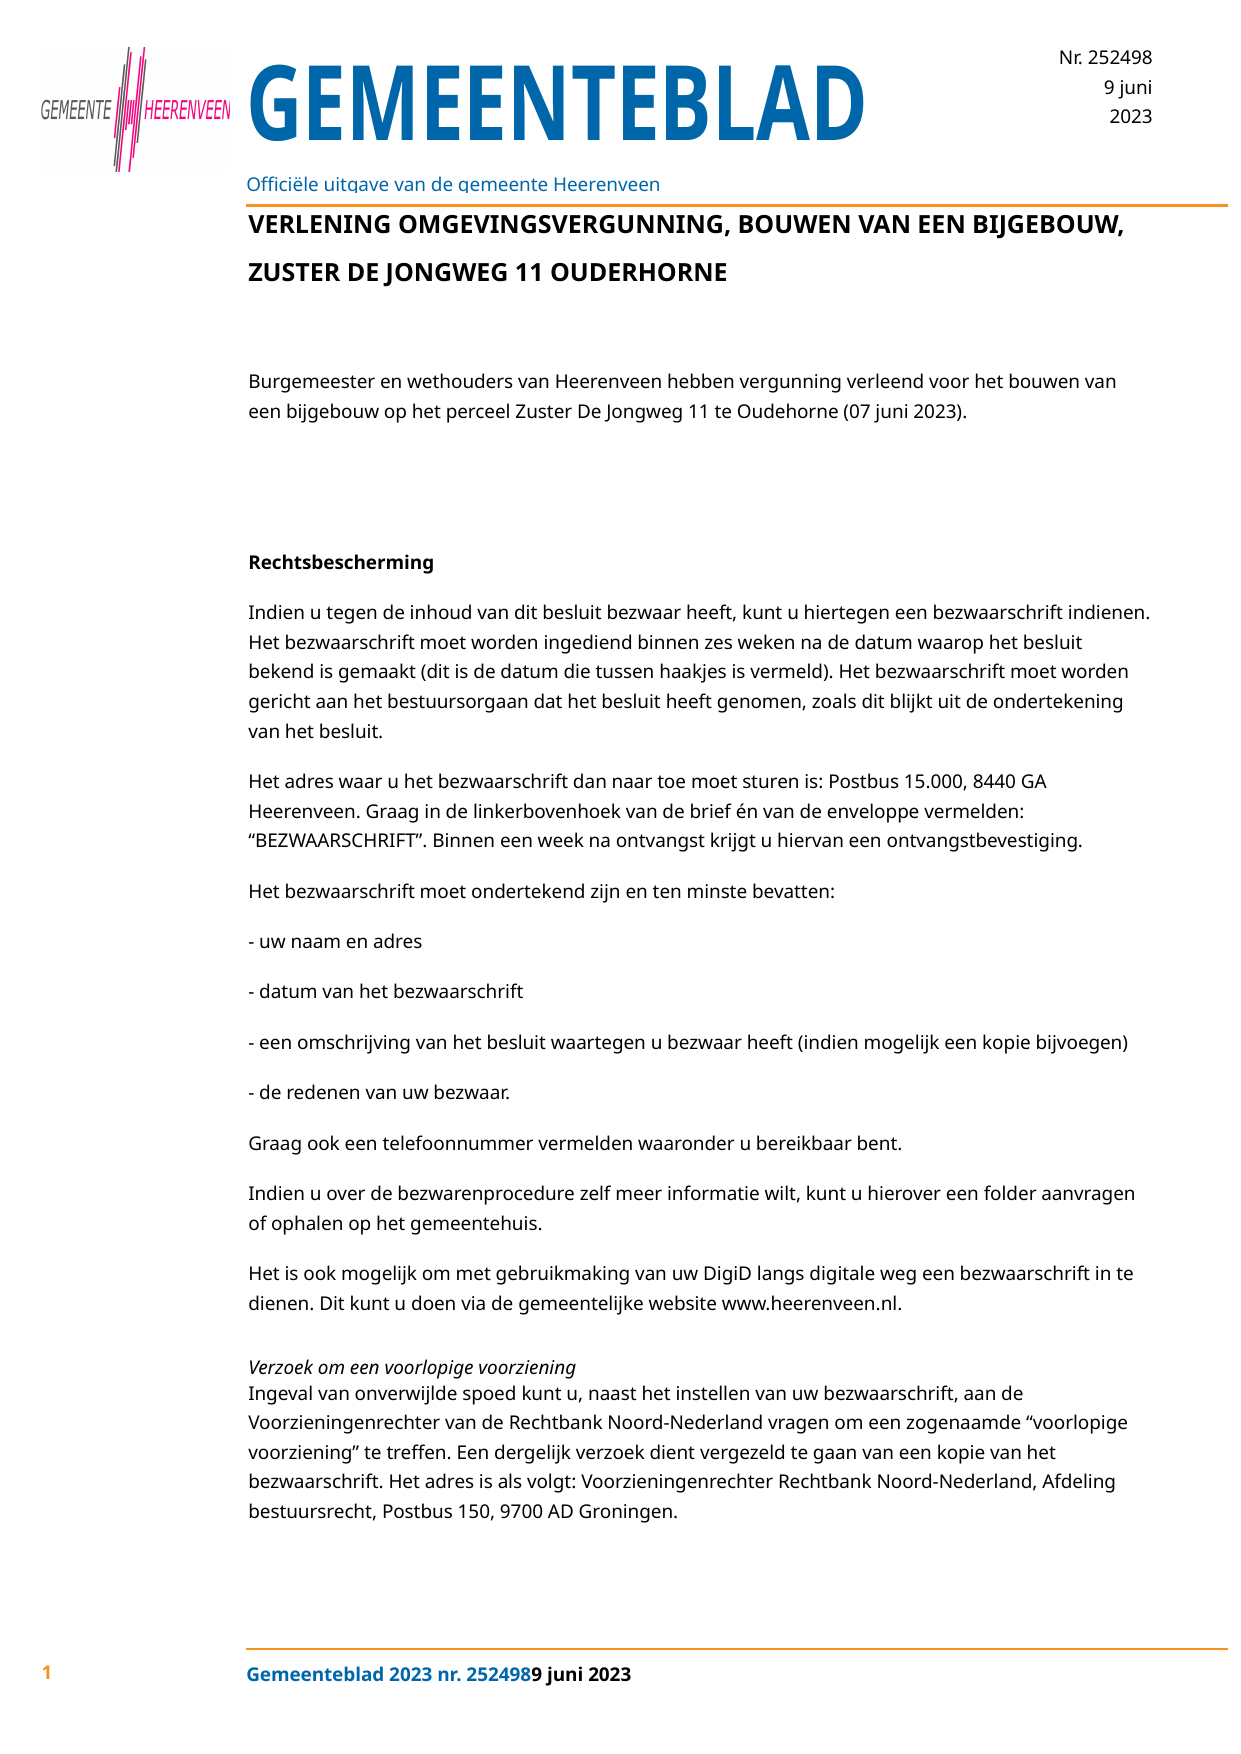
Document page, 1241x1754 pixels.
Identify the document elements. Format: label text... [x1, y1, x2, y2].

picture [41, 47, 231, 172]
text VERLENING OMGEVINGSVERGUNNING, BOUWEN VAN EEN BIJGEBOUW, ZUSTER DE JONGWEG 11 OUDERHORNE [248, 207, 1152, 288]
text Het is ook mogelijk om met gebruikmaking van uw DigiD langs digitale weg een bezwaarschrift in te dienen. Dit kunt u doen via de gemeentelijke website www.heerenveen.nl. [248, 1260, 1152, 1316]
text Verzoek om een voorlopige voorziening [248, 1354, 1152, 1380]
text - uw naam en adres [248, 928, 1152, 954]
text Ingeval van onverwijlde spoed kunt u, naast het instellen van uw bezwaarschrift, aan de Voorzieningenrechter van de Rechtbank Noord-Nederland vragen om een zogenaamde “voorlopige voorziening” te treffen. Een dergelijk verzoek dient vergezeld te gaan van een kopie van het bezwaarschrift. Het adres is als volgt: Voorzieningenrechter Rechtbank Noord-Nederland, Afdeling bestuursrecht, Postbus 150, 9700 AD Groningen. [248, 1380, 1152, 1524]
text - de redenen van uw bezwaar. [248, 1079, 1152, 1105]
text Graag ook een telefoonnummer vermelden waaronder u bereikbaar bent. [248, 1130, 1152, 1156]
text Het adres waar u het bezwaarschrift dan naar toe moet sturen is: Postbus 15.000, 8440 GA Heerenveen. Graag in de linkerbovenhoek van de brief én van de enveloppe vermelden: “BEZWAARSCHRIFT”. Binnen een week na ontvangst krijgt u hiervan een ontvangstbevestiging. [248, 768, 1152, 853]
text Burgemeester en wethouders van Heerenveen hebben vergunning verleend voor het bouwen van een bijgebouw op het perceel Zuster De Jongweg 11 te Oudehorne (07 juni 2023). [248, 368, 1152, 424]
text Indien u tegen de inhoud van dit besluit bezwaar heeft, kunt u hiertegen een bezwaarschrift indienen. Het bezwaarschrift moet worden ingediend binnen zes weken na de datum waarop het besluit bekend is gemaakt (dit is de datum die tussen haakjes is vermeld). Het bezwaarschrift moet worden gericht aan het bestuursorgaan dat het besluit heeft genomen, zoals dit blijkt uit de ondertekening van het besluit. [248, 599, 1152, 744]
text Rechtsbescherming [248, 549, 1152, 575]
text Het bezwaarschrift moet ondertekend zijn en ten minste bevatten: [248, 878, 1152, 904]
text - een omschrijving van het besluit waartegen u bezwaar heeft (indien mogelijk een kopie bijvoegen) [248, 1029, 1152, 1055]
text Indien u over de bezwarenprocedure zelf meer informatie wilt, kunt u hierover een folder aanvragen of ophalen op het gemeentehuis. [248, 1180, 1152, 1236]
text - datum van het bezwaarschrift [248, 979, 1152, 1004]
